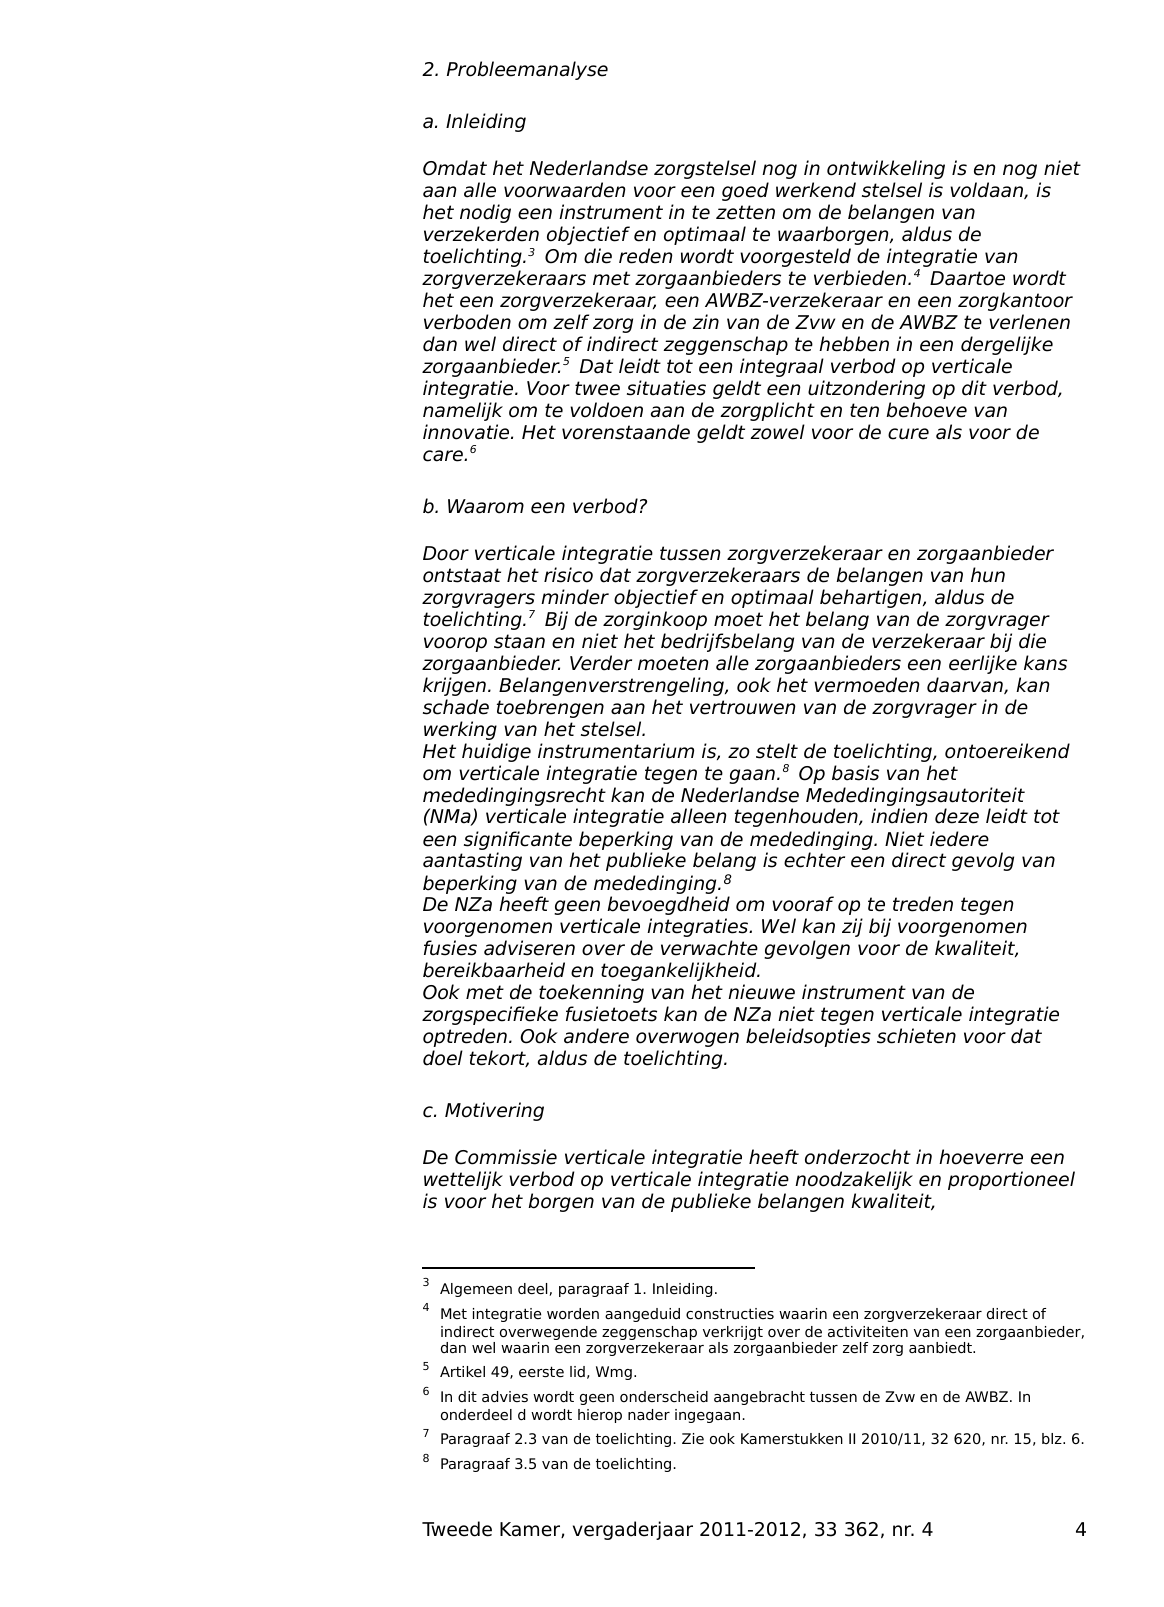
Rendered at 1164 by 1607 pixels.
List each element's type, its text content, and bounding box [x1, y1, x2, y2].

subtitle a. Inleiding [422, 111, 1087, 133]
text Het huidige instrumentarium is, zo stelt de toelichting, ontoereikend om verticale integratie tegen te gaan. Op basis van het mededingingsrecht kan de Nederlandse Mededingingsautoriteit (NMa) verticale integratie alleen tegenhouden, indien deze leidt tot een significante beperking van de mededinging. Niet iedere aantasting van het publieke belang is echter een direct gevolg van beperking van de mededinging.8 [422, 741, 1087, 894]
subtitle 2. Probleemanalyse [422, 59, 1087, 81]
text Paragraaf 3.5 van de toelichting. [422, 1452, 1087, 1474]
subtitle b. Waarom een verbod? [422, 496, 1087, 518]
text Ook met de toekenning van het nieuwe instrument van de zorgspecifieke fusietoets kan de NZa niet tegen verticale integratie optreden. Ook andere overwogen beleidsopties schieten voor dat doel tekort, aldus de toelichting. [422, 982, 1087, 1070]
text De Commissie verticale integratie heeft onderzocht in hoeverre een wettelijk verbod op verticale integratie noodzakelijk en proportioneel is voor het borgen van de publieke belangen kwaliteit, [422, 1147, 1087, 1213]
text Artikel 49, eerste lid, Wmg. [422, 1360, 1087, 1382]
text De NZa heeft geen bevoegdheid om vooraf op te treden tegen voorgenomen verticale integraties. Wel kan zij bij voorgenomen fusies adviseren over de verwachte gevolgen voor de kwaliteit, bereikbaarheid en toegankelijkheid. [422, 894, 1087, 982]
text Omdat het Nederlandse zorgstelsel nog in ontwikkeling is en nog niet aan alle voorwaarden voor een goed werkend stelsel is voldaan, is het nodig een instrument in te zetten om de belangen van verzekerden objectief en optimaal te waarborgen, aldus de toelichting. Om die reden wordt voorgesteld de integratie van zorgverzekeraars met zorgaanbieders te verbieden. Daartoe wordt het een zorgverzekeraar, een AWBZ-verzekeraar en een zorgkantoor verboden om zelf zorg in de zin van de Zvw en de AWBZ te verlenen dan wel direct of indirect zeggenschap te hebben in een dergelijke zorgaanbieder. Dat leidt tot een integraal verbod op verticale integratie. Voor twee situaties geldt een uitzondering op dit verbod, namelijk om te voldoen aan de zorgplicht en ten behoeve van innovatie. Het vorenstaande geldt zowel voor de cure als voor de care. [422, 158, 1087, 466]
text Met integratie worden aangeduid constructies waarin een zorgverzekeraar direct of indirect overwegende zeggenschap verkrijgt over de activiteiten van een zorgaanbieder, dan wel waarin een zorgverzekeraar als zorgaanbieder zelf zorg aanbiedt. [422, 1302, 1087, 1357]
text In dit advies wordt geen onderscheid aangebracht tussen de Zvw en de AWBZ. In onderdeel d wordt hierop nader ingegaan. [422, 1385, 1087, 1424]
text Algemeen deel, paragraaf 1. Inleiding. [422, 1277, 1087, 1299]
text Paragraaf 2.3 van de toelichting. Zie ook Kamerstukken II 2010/11, 32 620, nr. 15, blz. 6. [422, 1427, 1087, 1449]
text Door verticale integratie tussen zorgverzekeraar en zorgaanbieder ontstaat het risico dat zorgverzekeraars de belangen van hun zorgvragers minder objectief en optimaal behartigen, aldus de toelichting. Bij de zorginkoop moet het belang van de zorgvrager voorop staan en niet het bedrijfsbelang van de verzekeraar bij die zorgaanbieder. Verder moeten alle zorgaanbieders een eerlijke kans krijgen. Belangenverstrengeling, ook het vermoeden daarvan, kan schade toebrengen aan het vertrouwen van de zorgvrager in de werking van het stelsel. [422, 543, 1087, 741]
subtitle c. Motivering [422, 1100, 1087, 1122]
